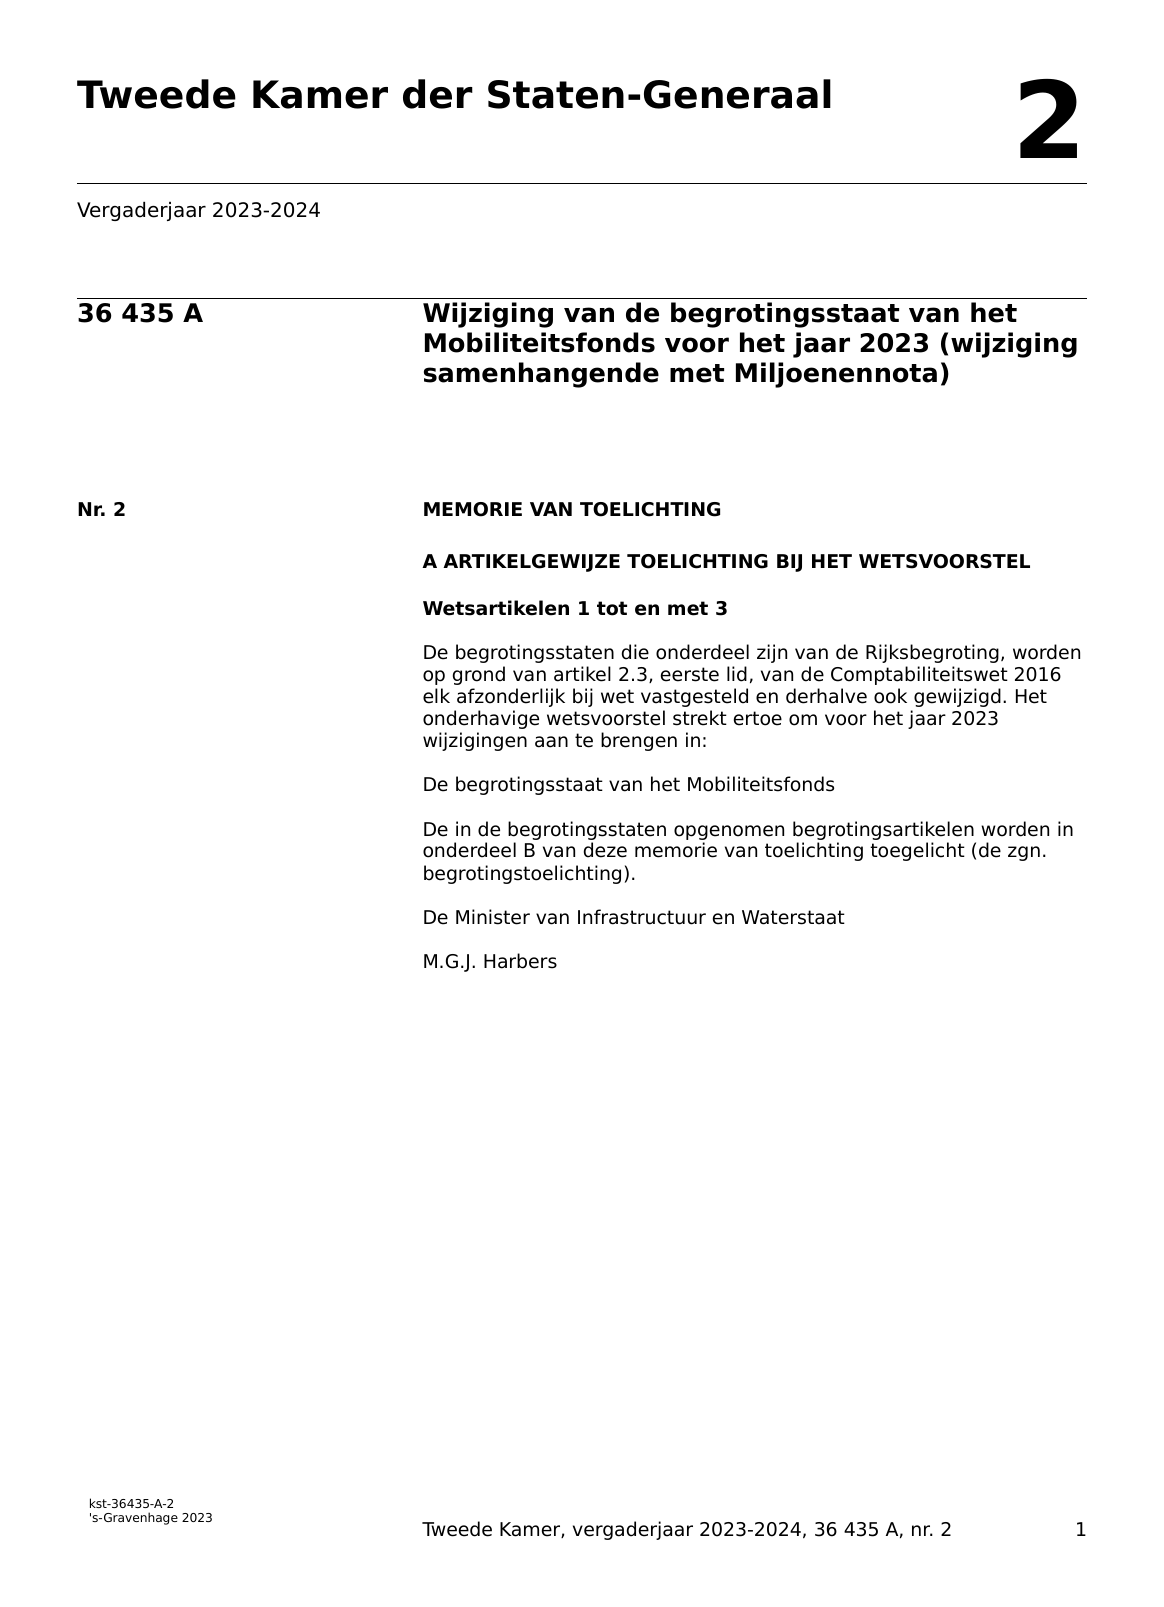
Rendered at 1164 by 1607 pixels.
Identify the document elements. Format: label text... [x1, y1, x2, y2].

subtitle 36 435 A Wijziging van de begrotingsstaat van het Mobiliteitsfonds voor het jaar 2023 (wijziging samenhangende met Miljoenennota) [77, 299, 1087, 388]
text De Minister van Infrastructuur en Waterstaat [422, 907, 1087, 928]
text De begrotingsstaten die onderdeel zijn van de Rijksbegroting, worden op grond van artikel 2.3, eerste lid, van de Comptabiliteitswet 2016 elk afzonderlijk bij wet vastgesteld en derhalve ook gewijzigd. Het onderhavige wetsvoorstel strekt ertoe om voor het jaar 2023 wijzigingen aan te brengen in: [422, 642, 1087, 752]
text De in de begrotingsstaten opgenomen begrotingsartikelen worden in onderdeel B van deze memorie van toelichting toegelicht (de zgn. begrotingstoelichting). [422, 818, 1087, 884]
subtitle Wetsartikelen 1 tot en met 3 [422, 598, 1087, 620]
table_cell Vergaderjaar 2023-2024 [77, 184, 1087, 298]
subtitle Nr. 2 MEMORIE VAN TOELICHTING [77, 499, 1087, 521]
text De begrotingsstaat van het Mobiliteitsfonds [422, 774, 1087, 796]
table_header Tweede Kamer der Staten-Generaal [77, 59, 886, 183]
text kst-36435-A-2 [88, 1497, 323, 1511]
text 's-Gravenhage 2023 [88, 1511, 323, 1525]
table_header 2 [886, 59, 1087, 183]
subtitle A ARTIKELGEWIJZE TOELICHTING BIJ HET WETSVOORSTEL [422, 551, 1087, 573]
text M.G.J. Harbers [422, 951, 1087, 973]
